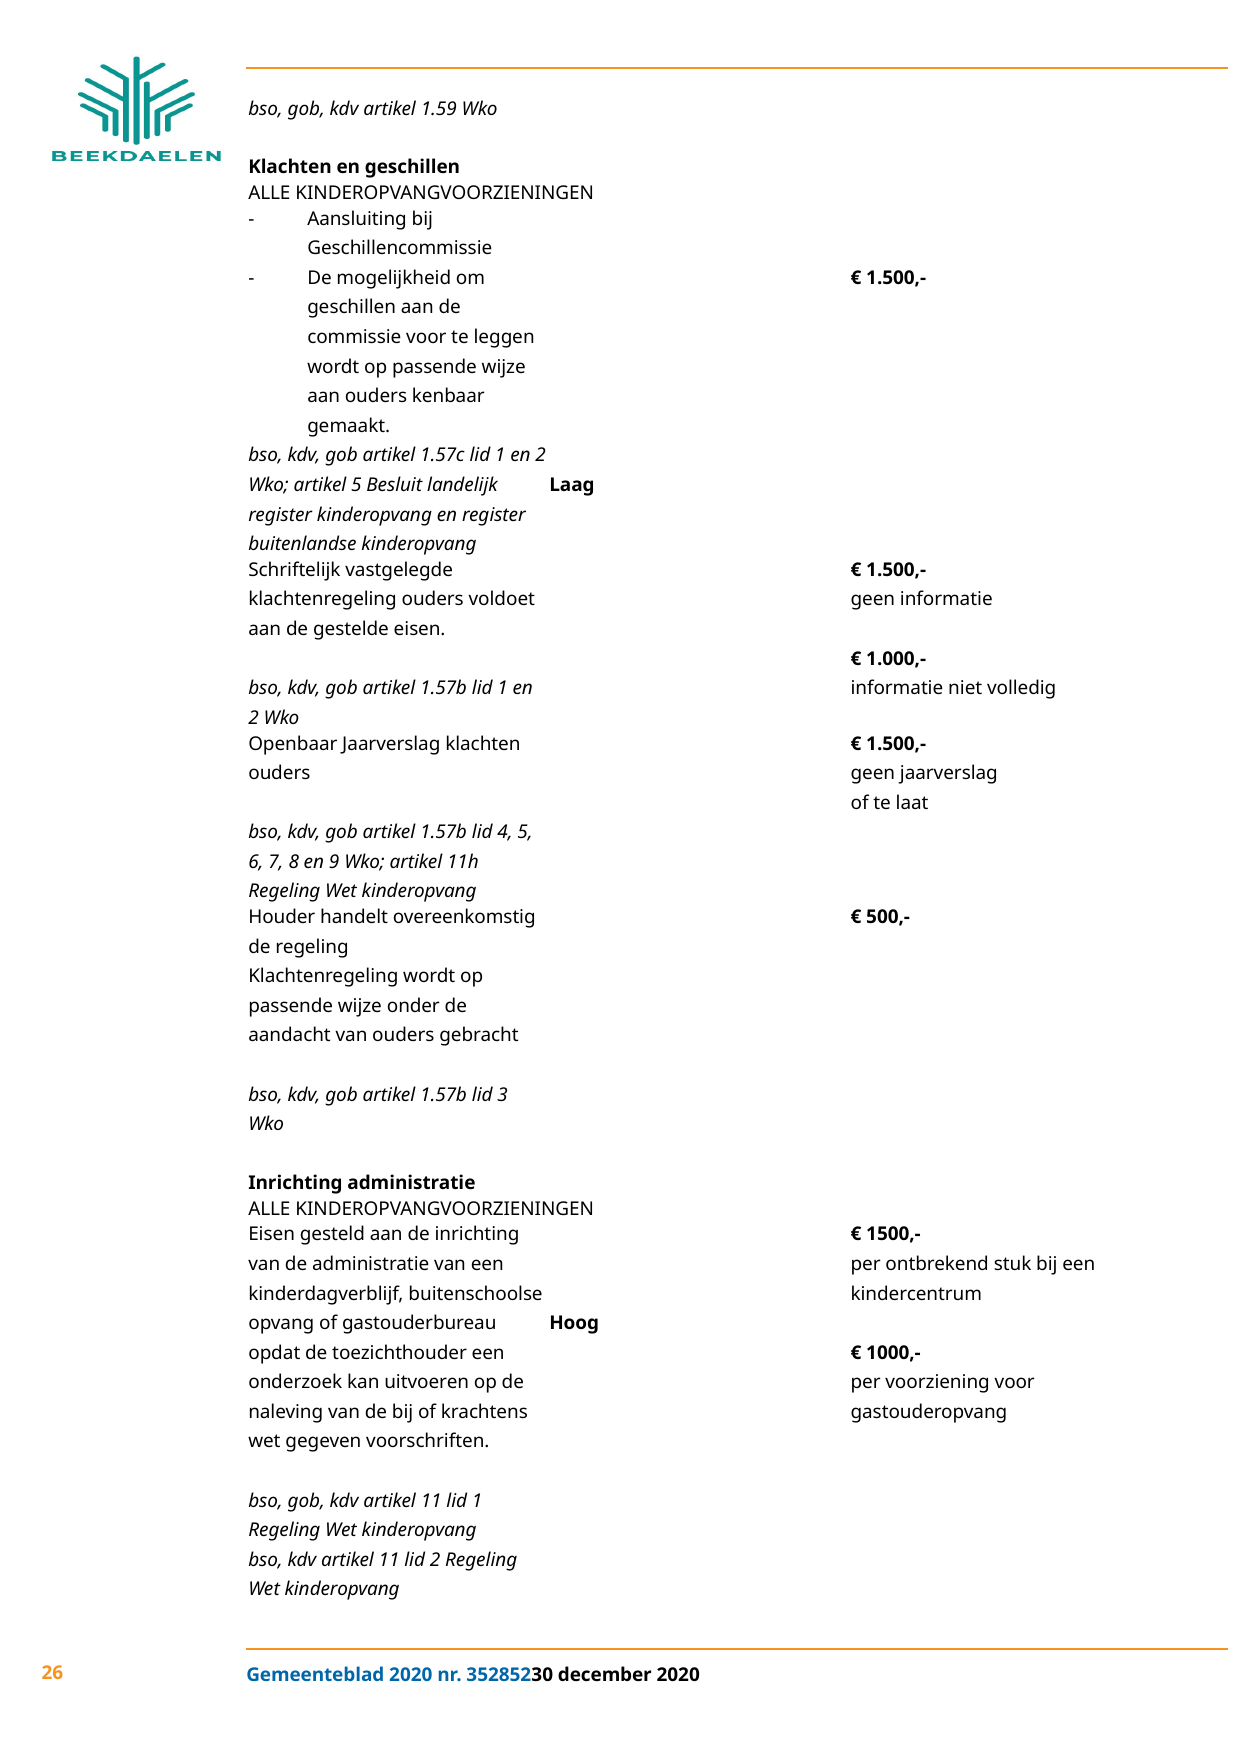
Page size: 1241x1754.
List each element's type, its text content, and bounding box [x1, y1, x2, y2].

table_cell ALLE KINDEROPVANGVOORZIENINGEN [248, 1195, 1152, 1221]
table_cell Eisen gesteld aan de inrichting van de administratie van een kinderdagverblijf, buitenschoolse opvang of gastouderbureau opdat de toezichthouder een onderzoek kan uitvoeren op de naleving van de bij of krachtens wet gegeven voorschriften. bso, gob, kdv artikel 11 lid 1 Regeling Wet kinderopvang bso, kdv artikel 11 lid 2 Regeling Wet kinderopvang [248, 1221, 549, 1601]
table_cell [850, 95, 1152, 121]
table_cell Laag [549, 205, 850, 1136]
table_cell Aansluiting bij Geschillencommissie De mogelijkheid om geschillen aan de commissie voor te leggen wordt op passende wijze aan ouders kenbaar gemaakt. bso, kdv, gob artikel 1.57c lid 1 en 2 Wko; artikel 5 Besluit landelijk register kinderopvang en register buitenlandse kinderopvang [248, 205, 549, 556]
table_cell Houder handelt overeenkomstig de regeling Klachtenregeling wordt op passende wijze onder de aandacht van ouders gebracht bso, kdv, gob artikel 1.57b lid 3 Wko [248, 903, 549, 1136]
table_cell € 500,- [850, 903, 1152, 1136]
table_cell € 1.500,- [850, 205, 1152, 556]
table_header Inrichting administratie [248, 1169, 1152, 1195]
table_cell € 1.500,- geen informatie € 1.000,- informatie niet volledig [850, 556, 1152, 730]
table_cell € 1.500,- geen jaarverslag of te laat [850, 730, 1152, 903]
table_header Klachten en geschillen [248, 154, 1152, 179]
table_cell [549, 95, 850, 121]
table_cell Openbaar Jaarverslag klachten ouders bso, kdv, gob artikel 1.57b lid 4, 5, 6, 7, 8 en 9 Wko; artikel 11h Regeling Wet kinderopvang [248, 730, 549, 903]
table_cell € 1500,- per ontbrekend stuk bij een kindercentrum € 1000,- per voorziening voor gastouderopvang [850, 1221, 1152, 1601]
table_cell Schriftelijk vastgelegde klachtenregeling ouders voldoet aan de gestelde eisen. bso, kdv, gob artikel 1.57b lid 1 en 2 Wko [248, 556, 549, 730]
table_cell bso, gob, kdv artikel 1.59 Wko [248, 95, 549, 121]
picture [41, 47, 231, 172]
table_cell ALLE KINDEROPVANGVOORZIENINGEN [248, 179, 1152, 205]
table_cell Hoog [549, 1221, 850, 1601]
